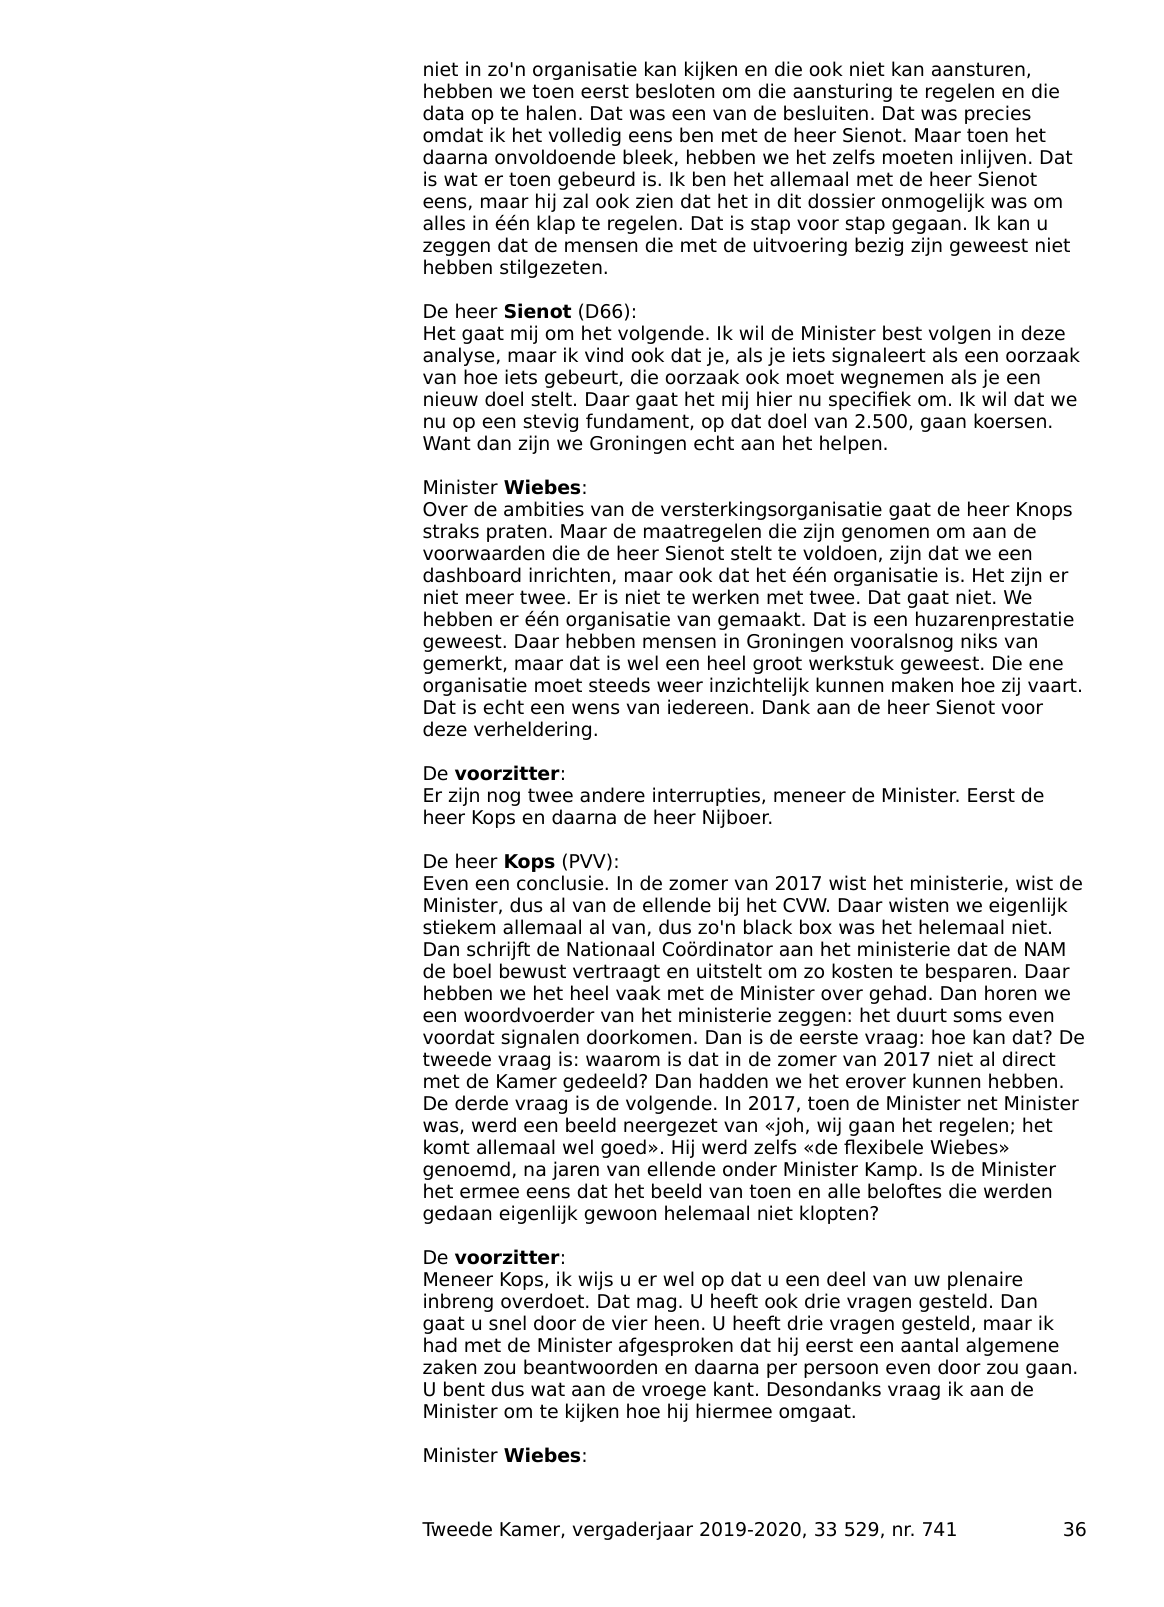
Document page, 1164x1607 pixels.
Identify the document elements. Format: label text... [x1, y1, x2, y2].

text niet in zo'n organisatie kan kijken en die ook niet kan aansturen, hebben we toen eerst besloten om die aansturing te regelen en die data op te halen. Dat was een van de besluiten. Dat was precies omdat ik het volledig eens ben met de heer Sienot. Maar toen het daarna onvoldoende bleek, hebben we het zelfs moeten inlijven. Dat is wat er toen gebeurd is. Ik ben het allemaal met de heer Sienot eens, maar hij zal ook zien dat het in dit dossier onmogelijk was om alles in één klap te regelen. Dat is stap voor stap gegaan. Ik kan u zeggen dat de mensen die met de uitvoering bezig zijn geweest niet hebben stilgezeten. [422, 59, 1087, 279]
text Even een conclusie. In de zomer van 2017 wist het ministerie, wist de Minister, dus al van de ellende bij het CVW. Daar wisten we eigenlijk stiekem allemaal al van, dus zo'n black box was het helemaal niet. Dan schrijft de Nationaal Coördinator aan het ministerie dat de NAM de boel bewust vertraagt en uitstelt om zo kosten te besparen. Daar hebben we het heel vaak met de Minister over gehad. Dan horen we een woordvoerder van het ministerie zeggen: het duurt soms even voordat signalen doorkomen. Dan is de eerste vraag: hoe kan dat? De tweede vraag is: waarom is dat in de zomer van 2017 niet al direct met de Kamer gedeeld? Dan hadden we het erover kunnen hebben. De derde vraag is de volgende. In 2017, toen de Minister net Minister was, werd een beeld neergezet van «joh, wij gaan het regelen; het komt allemaal wel goed». Hij werd zelfs «de flexibele Wiebes» genoemd, na jaren van ellende onder Minister Kamp. Is de Minister het ermee eens dat het beeld van toen en alle beloftes die werden gedaan eigenlijk gewoon helemaal niet klopten? [422, 873, 1087, 1225]
text De voorzitter: [422, 763, 1087, 785]
text Minister Wiebes: [422, 477, 1087, 499]
text De voorzitter: [422, 1247, 1087, 1269]
text Er zijn nog twee andere interrupties, meneer de Minister. Eerst de heer Kops en daarna de heer Nijboer. [422, 785, 1087, 829]
text Over de ambities van de versterkingsorganisatie gaat de heer Knops straks praten. Maar de maatregelen die zijn genomen om aan de voorwaarden die de heer Sienot stelt te voldoen, zijn dat we een dashboard inrichten, maar ook dat het één organisatie is. Het zijn er niet meer twee. Er is niet te werken met twee. Dat gaat niet. We hebben er één organisatie van gemaakt. Dat is een huzarenprestatie geweest. Daar hebben mensen in Groningen vooralsnog niks van gemerkt, maar dat is wel een heel groot werkstuk geweest. Die ene organisatie moet steeds weer inzichtelijk kunnen maken hoe zij vaart. Dat is echt een wens van iedereen. Dank aan de heer Sienot voor deze verheldering. [422, 499, 1087, 741]
text Meneer Kops, ik wijs u er wel op dat u een deel van uw plenaire inbreng overdoet. Dat mag. U heeft ook drie vragen gesteld. Dan gaat u snel door de vier heen. U heeft drie vragen gesteld, maar ik had met de Minister afgesproken dat hij eerst een aantal algemene zaken zou beantwoorden en daarna per persoon even door zou gaan. U bent dus wat aan de vroege kant. Desondanks vraag ik aan de Minister om te kijken hoe hij hiermee omgaat. [422, 1269, 1087, 1423]
text De heer Kops (PVV): [422, 851, 1087, 873]
text Minister Wiebes: [422, 1445, 1087, 1467]
text De heer Sienot (D66): [422, 301, 1087, 323]
text Het gaat mij om het volgende. Ik wil de Minister best volgen in deze analyse, maar ik vind ook dat je, als je iets signaleert als een oorzaak van hoe iets gebeurt, die oorzaak ook moet wegnemen als je een nieuw doel stelt. Daar gaat het mij hier nu specifiek om. Ik wil dat we nu op een stevig fundament, op dat doel van 2.500, gaan koersen. Want dan zijn we Groningen echt aan het helpen. [422, 323, 1087, 455]
